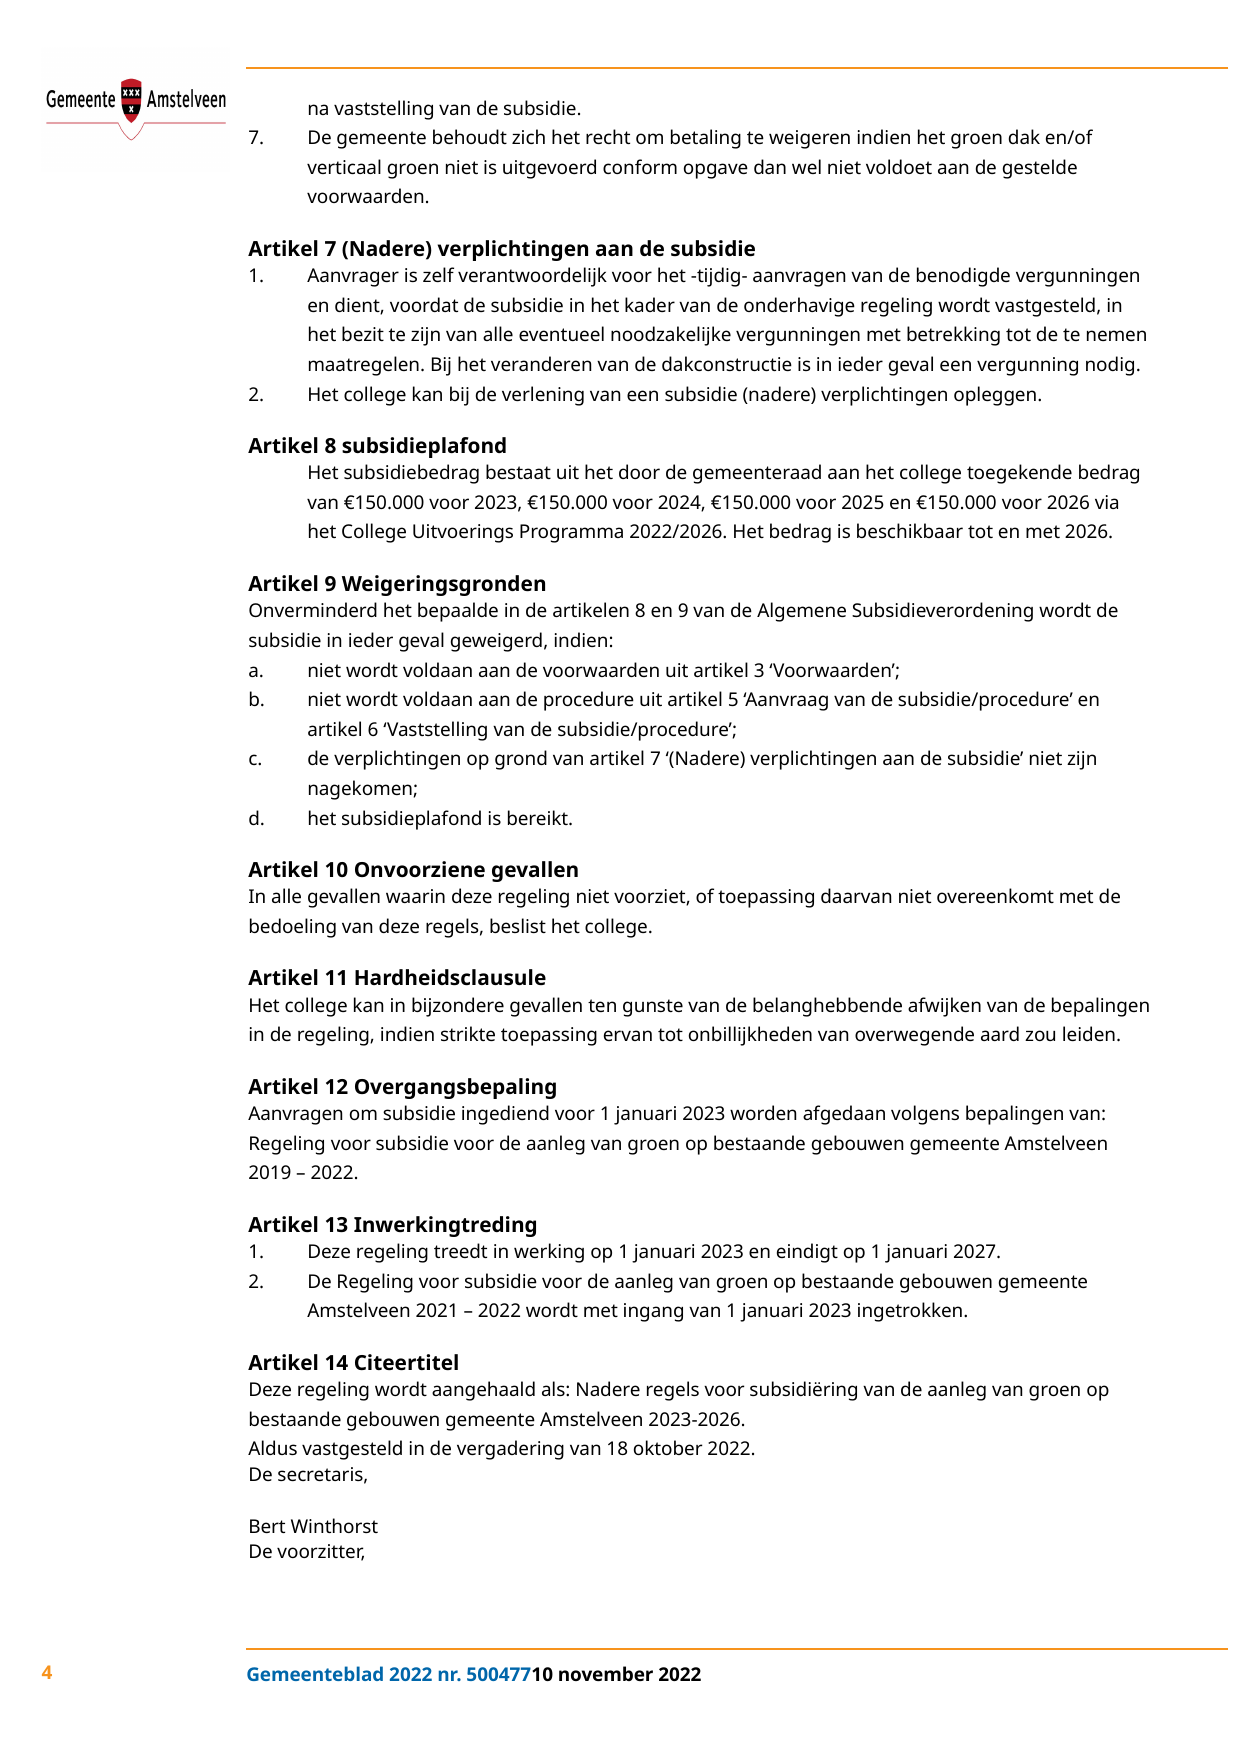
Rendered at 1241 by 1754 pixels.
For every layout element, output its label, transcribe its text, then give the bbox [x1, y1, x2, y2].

list niet wordt voldaan aan de voorwaarden uit artikel 3 ‘Voorwaarden’; [248, 657, 1152, 682]
text Onverminderd het bepaalde in de artikelen 8 en 9 van de Algemene Subsidieverordening wordt de subsidie in ieder geval geweigerd, indien: [248, 598, 1152, 653]
text Artikel 11 Hardheidsclausule [248, 963, 1152, 992]
text Artikel 7 (Nadere) verplichtingen aan de subsidie [248, 234, 1152, 262]
list Aanvrager is zelf verantwoordelijk voor het -tijdig- aanvragen van de benodigde vergunningen en dient, voordat de subsidie in het kader van de onderhavige regeling wordt vastgesteld, in het bezit te zijn van alle eventueel noodzakelijke vergunningen met betrekking tot de te nemen maatregelen. Bij het veranderen van de dakconstructie is in ieder geval een vergunning nodig. [248, 262, 1152, 377]
text Artikel 9 Weigeringsgronden [248, 569, 1152, 598]
text Artikel 12 Overgangsbepaling [248, 1072, 1152, 1100]
text Artikel 13 Inwerkingtreding [248, 1210, 1152, 1238]
list de verplichtingen op grond van artikel 7 ‘(Nadere) verplichtingen aan de subsidie’ niet zijn nagekomen; [248, 746, 1152, 801]
text Artikel 10 Onvoorziene gevallen [248, 855, 1152, 883]
list Deze regeling treedt in werking op 1 januari 2023 en eindigt op 1 januari 2027. [248, 1238, 1152, 1264]
picture [41, 47, 231, 172]
text Deze regeling wordt aangehaald als: Nadere regels voor subsidiëring van de aanleg van groen op bestaande gebouwen gemeente Amstelveen 2023-2026. [248, 1376, 1152, 1432]
list Het college kan bij de verlening van een subsidie (nadere) verplichtingen opleggen. [248, 381, 1152, 406]
text Aldus vastgesteld in de vergadering van 18 oktober 2022. [248, 1436, 1152, 1461]
text De secretaris, [248, 1461, 1152, 1487]
text Artikel 8 subsidieplafond [248, 431, 1152, 459]
text Artikel 14 Citeertitel [248, 1348, 1152, 1376]
text De voorzitter, [248, 1538, 1152, 1564]
list De gemeente behoudt zich het recht om betaling te weigeren indien het groen dak en/of verticaal groen niet is uitgevoerd conform opgave dan wel niet voldoet aan de gestelde voorwaarden. [248, 124, 1152, 209]
list Het subsidiebedrag bestaat uit het door de gemeenteraad aan het college toegekende bedrag van €150.000 voor 2023, €150.000 voor 2024, €150.000 voor 2025 en €150.000 voor 2026 via het College Uitvoerings Programma 2022/2026. Het bedrag is beschikbaar tot en met 2026. [248, 459, 1152, 544]
text Het college kan in bijzondere gevallen ten gunste van de belanghebbende afwijken van de bepalingen in de regeling, indien strikte toepassing ervan tot onbillijkheden van overwegende aard zou leiden. [248, 992, 1152, 1047]
list het subsidieplafond is bereikt. [248, 805, 1152, 830]
list niet wordt voldaan aan de procedure uit artikel 5 ‘Aanvraag van de subsidie/procedure’ en artikel 6 ‘Vaststelling van de subsidie/procedure’; [248, 686, 1152, 742]
list na vaststelling van de subsidie. [248, 95, 1152, 121]
text In alle gevallen waarin deze regeling niet voorziet, of toepassing daarvan niet overeenkomt met de bedoeling van deze regels, beslist het college. [248, 883, 1152, 939]
text Aanvragen om subsidie ingediend voor 1 januari 2023 worden afgedaan volgens bepalingen van: Regeling voor subsidie voor de aanleg van groen op bestaande gebouwen gemeente Amstelveen 2019 – 2022. [248, 1100, 1152, 1185]
list De Regeling voor subsidie voor de aanleg van groen op bestaande gebouwen gemeente Amstelveen 2021 – 2022 wordt met ingang van 1 januari 2023 ingetrokken. [248, 1268, 1152, 1323]
text Bert Winthorst [248, 1513, 1152, 1538]
